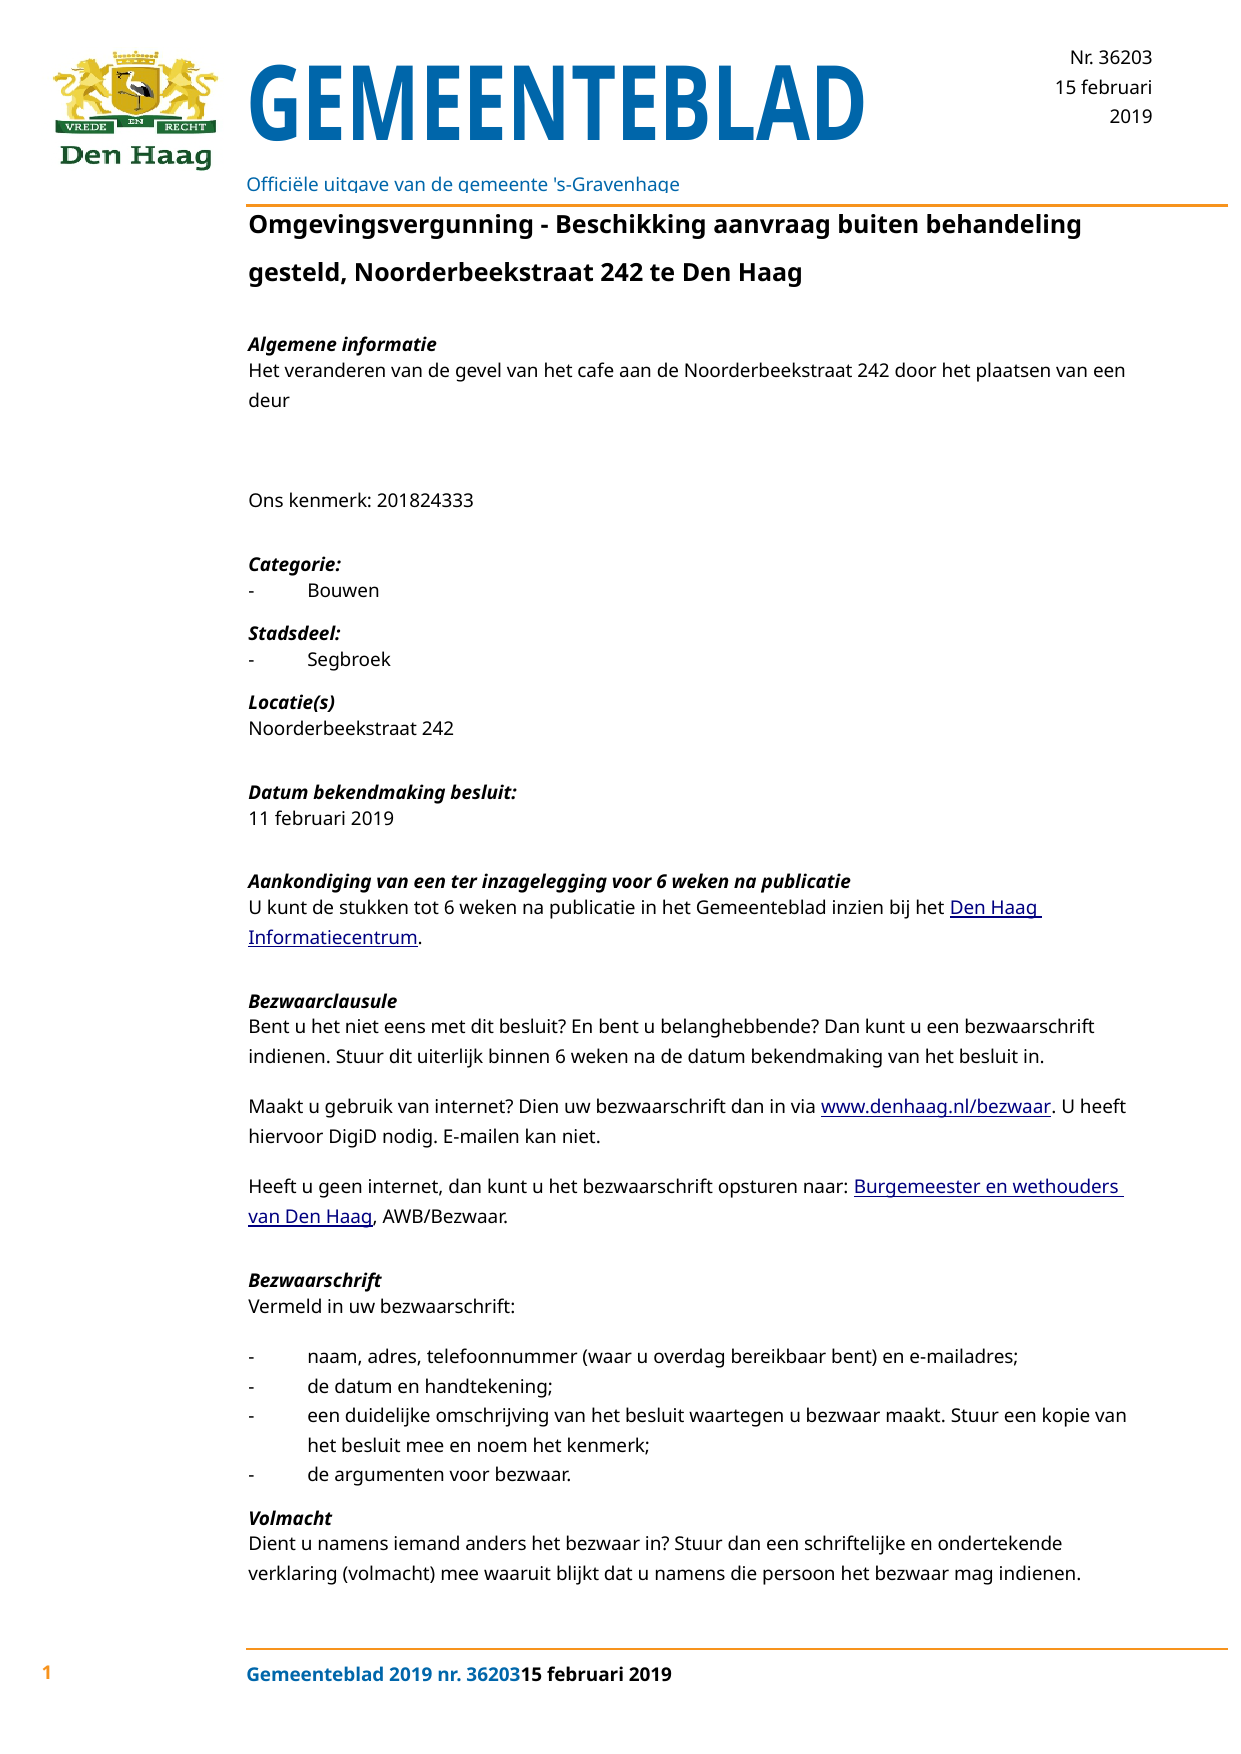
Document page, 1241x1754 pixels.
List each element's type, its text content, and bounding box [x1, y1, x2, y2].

list Segbroek [248, 646, 1152, 672]
text Locatie(s) [248, 689, 1152, 715]
list een duidelijke omschrijving van het besluit waartegen u bezwaar maakt. Stuur een kopie van het besluit mee en noem het kenmerk; [248, 1402, 1152, 1458]
text Categorie: [248, 552, 1152, 577]
text Maakt u gebruik van internet? Dien uw bezwaarschrift dan in via www.denhaag.nl/bezwaar. U heeft hiervoor DigiD nodig. E-mailen kan niet. [248, 1094, 1152, 1149]
picture [41, 47, 231, 172]
list de argumenten voor bezwaar. [248, 1462, 1152, 1487]
list de datum en handtekening; [248, 1373, 1152, 1399]
text 11 februari 2019 [248, 805, 1152, 830]
text Bent u het niet eens met dit besluit? En bent u belanghebbende? Dan kunt u een bezwaarschrift indienen. Stuur dit uiterlijk binnen 6 weken na de datum bekendmaking van het besluit in. [248, 1014, 1152, 1069]
text Stadsdeel: [248, 620, 1152, 646]
text Heeft u geen internet, dan kunt u het bezwaarschrift opsturen naar: Burgemeester en wethouders van Den Haag, AWB/Bezwaar. [248, 1174, 1152, 1229]
text U kunt de stukken tot 6 weken na publicatie in het Gemeenteblad inzien bij het Den Haag Informatiecentrum. [248, 894, 1152, 950]
list naam, adres, telefoonnummer (waar u overdag bereikbaar bent) en e-mailadres; [248, 1343, 1152, 1369]
list Bouwen [248, 577, 1152, 603]
text Datum bekendmaking besluit: [248, 779, 1152, 805]
text Bezwaarschrift [248, 1267, 1152, 1293]
text Noorderbeekstraat 242 [248, 715, 1152, 741]
text Het veranderen van de gevel van het cafe aan de Noorderbeekstraat 242 door het plaatsen van een deur [248, 357, 1152, 412]
text Omgevingsvergunning - Beschikking aanvraag buiten behandeling gesteld, Noorderbeekstraat 242 te Den Haag [248, 207, 1152, 288]
text Aankondiging van een ter inzagelegging voor 6 weken na publicatie [248, 869, 1152, 894]
text Ons kenmerk: 201824333 [248, 488, 1152, 513]
text Algemene informatie [248, 331, 1152, 357]
text Dient u namens iemand anders het bezwaar in? Stuur dan een schriftelijke en ondertekende verklaring (volmacht) mee waaruit blijkt dat u namens die persoon het bezwaar mag indienen. [248, 1531, 1152, 1586]
text Volmacht [248, 1505, 1152, 1531]
text Bezwaarclausule [248, 988, 1152, 1014]
text Vermeld in uw bezwaarschrift: [248, 1293, 1152, 1319]
